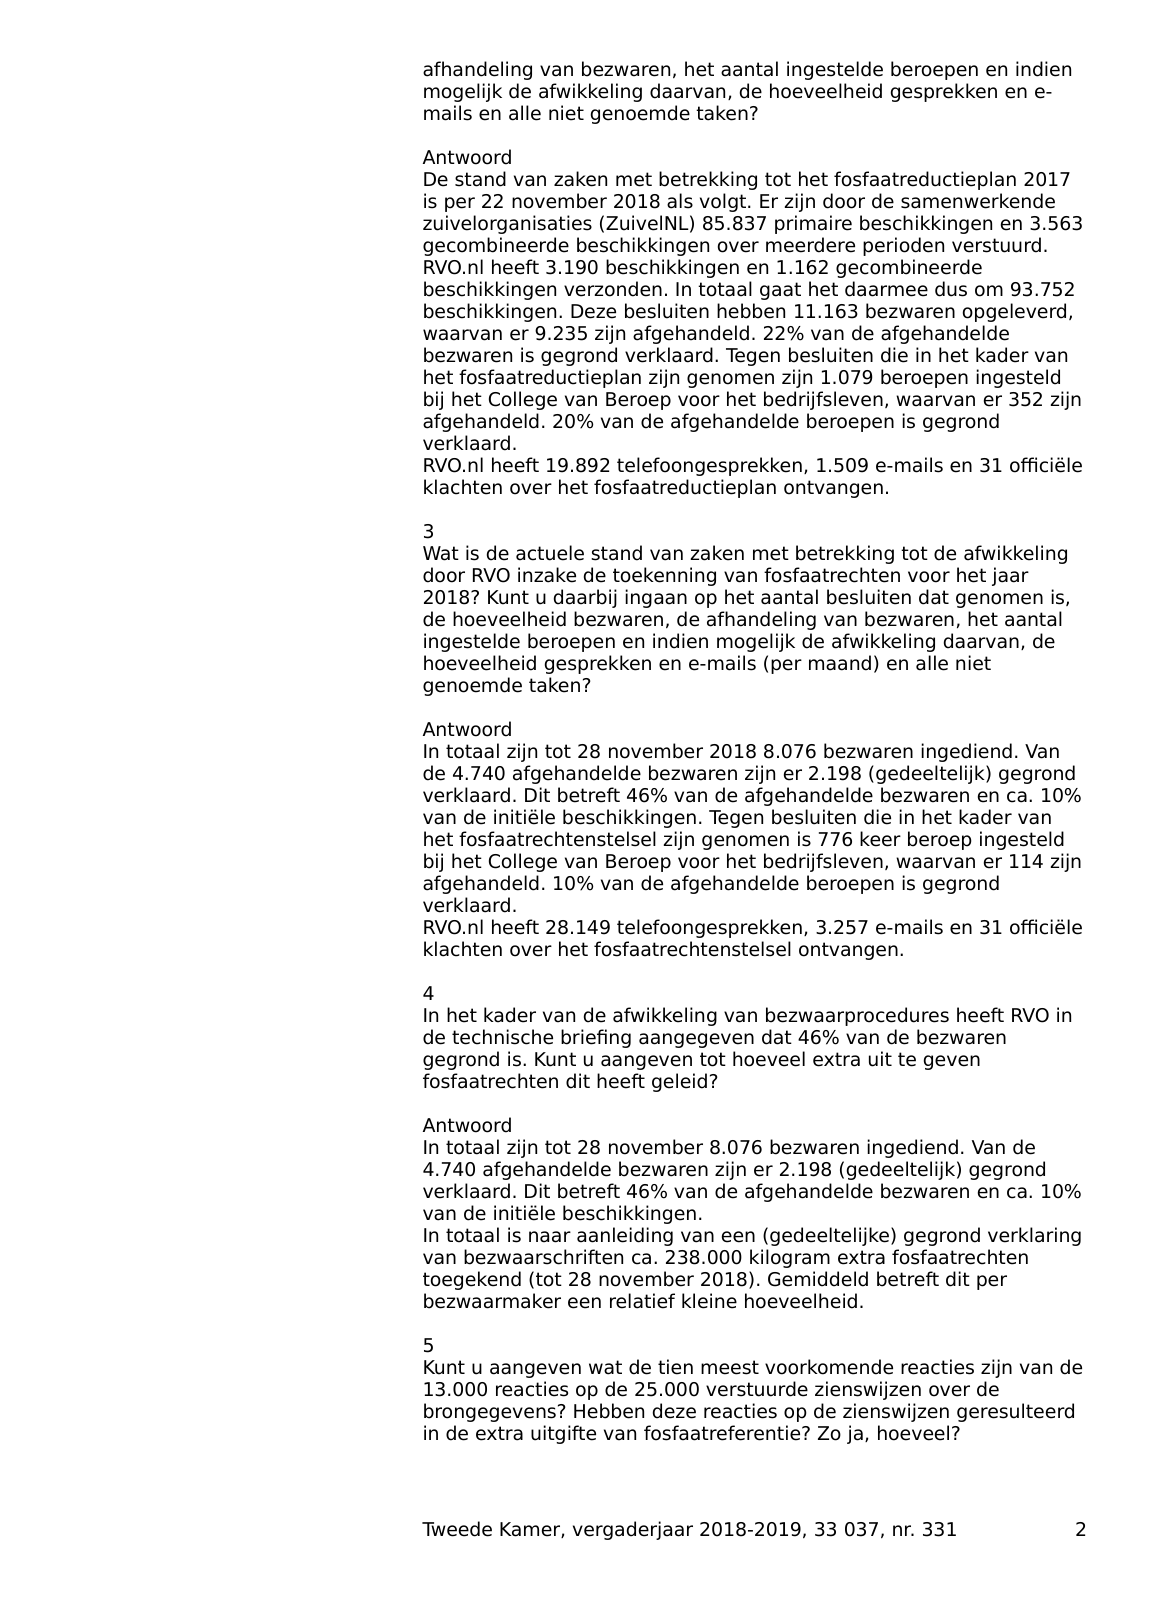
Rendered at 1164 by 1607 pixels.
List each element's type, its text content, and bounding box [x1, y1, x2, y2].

text Antwoord [422, 1115, 1087, 1137]
text In totaal zijn tot 28 november 2018 8.076 bezwaren ingediend. Van de 4.740 afgehandelde bezwaren zijn er 2.198 (gedeeltelijk) gegrond verklaard. Dit betreft 46% van de afgehandelde bezwaren en ca. 10% van de initiële beschikkingen. Tegen besluiten die in het kader van het fosfaatrechtenstelsel zijn genomen is 776 keer beroep ingesteld bij het College van Beroep voor het bedrijfsleven, waarvan er 114 zijn afgehandeld. 10% van de afgehandelde beroepen is gegrond verklaard. [422, 741, 1087, 917]
text In het kader van de afwikkeling van bezwaarprocedures heeft RVO in de technische briefing aangegeven dat 46% van de bezwaren gegrond is. Kunt u aangeven tot hoeveel extra uit te geven fosfaatrechten dit heeft geleid? [422, 1005, 1087, 1093]
text 3 [422, 521, 1087, 543]
text RVO.nl heeft 19.892 telefoongesprekken, 1.509 e-mails en 31 officiële klachten over het fosfaatreductieplan ontvangen. [422, 455, 1087, 499]
text In totaal zijn tot 28 november 8.076 bezwaren ingediend. Van de 4.740 afgehandelde bezwaren zijn er 2.198 (gedeeltelijk) gegrond verklaard. Dit betreft 46% van de afgehandelde bezwaren en ca. 10% van de initiële beschikkingen. [422, 1137, 1087, 1225]
text Antwoord [422, 719, 1087, 741]
text afhandeling van bezwaren, het aantal ingestelde beroepen en indien mogelijk de afwikkeling daarvan, de hoeveelheid gesprekken en e-mails en alle niet genoemde taken? [422, 59, 1087, 125]
text In totaal is naar aanleiding van een (gedeeltelijke) gegrond verklaring van bezwaarschriften ca. 238.000 kilogram extra fosfaatrechten toegekend (tot 28 november 2018). Gemiddeld betreft dit per bezwaarmaker een relatief kleine hoeveelheid. [422, 1225, 1087, 1313]
text 4 [422, 983, 1087, 1005]
text De stand van zaken met betrekking tot het fosfaatreductieplan 2017 is per 22 november 2018 als volgt. Er zijn door de samenwerkende zuivelorganisaties (ZuivelNL) 85.837 primaire beschikkingen en 3.563 gecombineerde beschikkingen over meerdere perioden verstuurd. RVO.nl heeft 3.190 beschikkingen en 1.162 gecombineerde beschikkingen verzonden. In totaal gaat het daarmee dus om 93.752 beschikkingen. Deze besluiten hebben 11.163 bezwaren opgeleverd, waarvan er 9.235 zijn afgehandeld. 22% van de afgehandelde bezwaren is gegrond verklaard. Tegen besluiten die in het kader van het fosfaatreductieplan zijn genomen zijn 1.079 beroepen ingesteld bij het College van Beroep voor het bedrijfsleven, waarvan er 352 zijn afgehandeld. 20% van de afgehandelde beroepen is gegrond verklaard. [422, 169, 1087, 455]
text Kunt u aangeven wat de tien meest voorkomende reacties zijn van de 13.000 reacties op de 25.000 verstuurde zienswijzen over de brongegevens? Hebben deze reacties op de zienswijzen geresulteerd in de extra uitgifte van fosfaatreferentie? Zo ja, hoeveel? [422, 1357, 1087, 1445]
text Wat is de actuele stand van zaken met betrekking tot de afwikkeling door RVO inzake de toekenning van fosfaatrechten voor het jaar 2018? Kunt u daarbij ingaan op het aantal besluiten dat genomen is, de hoeveelheid bezwaren, de afhandeling van bezwaren, het aantal ingestelde beroepen en indien mogelijk de afwikkeling daarvan, de hoeveelheid gesprekken en e-mails (per maand) en alle niet genoemde taken? [422, 543, 1087, 697]
text 5 [422, 1335, 1087, 1357]
text Antwoord [422, 147, 1087, 169]
text RVO.nl heeft 28.149 telefoongesprekken, 3.257 e-mails en 31 officiële klachten over het fosfaatrechtenstelsel ontvangen. [422, 917, 1087, 961]
